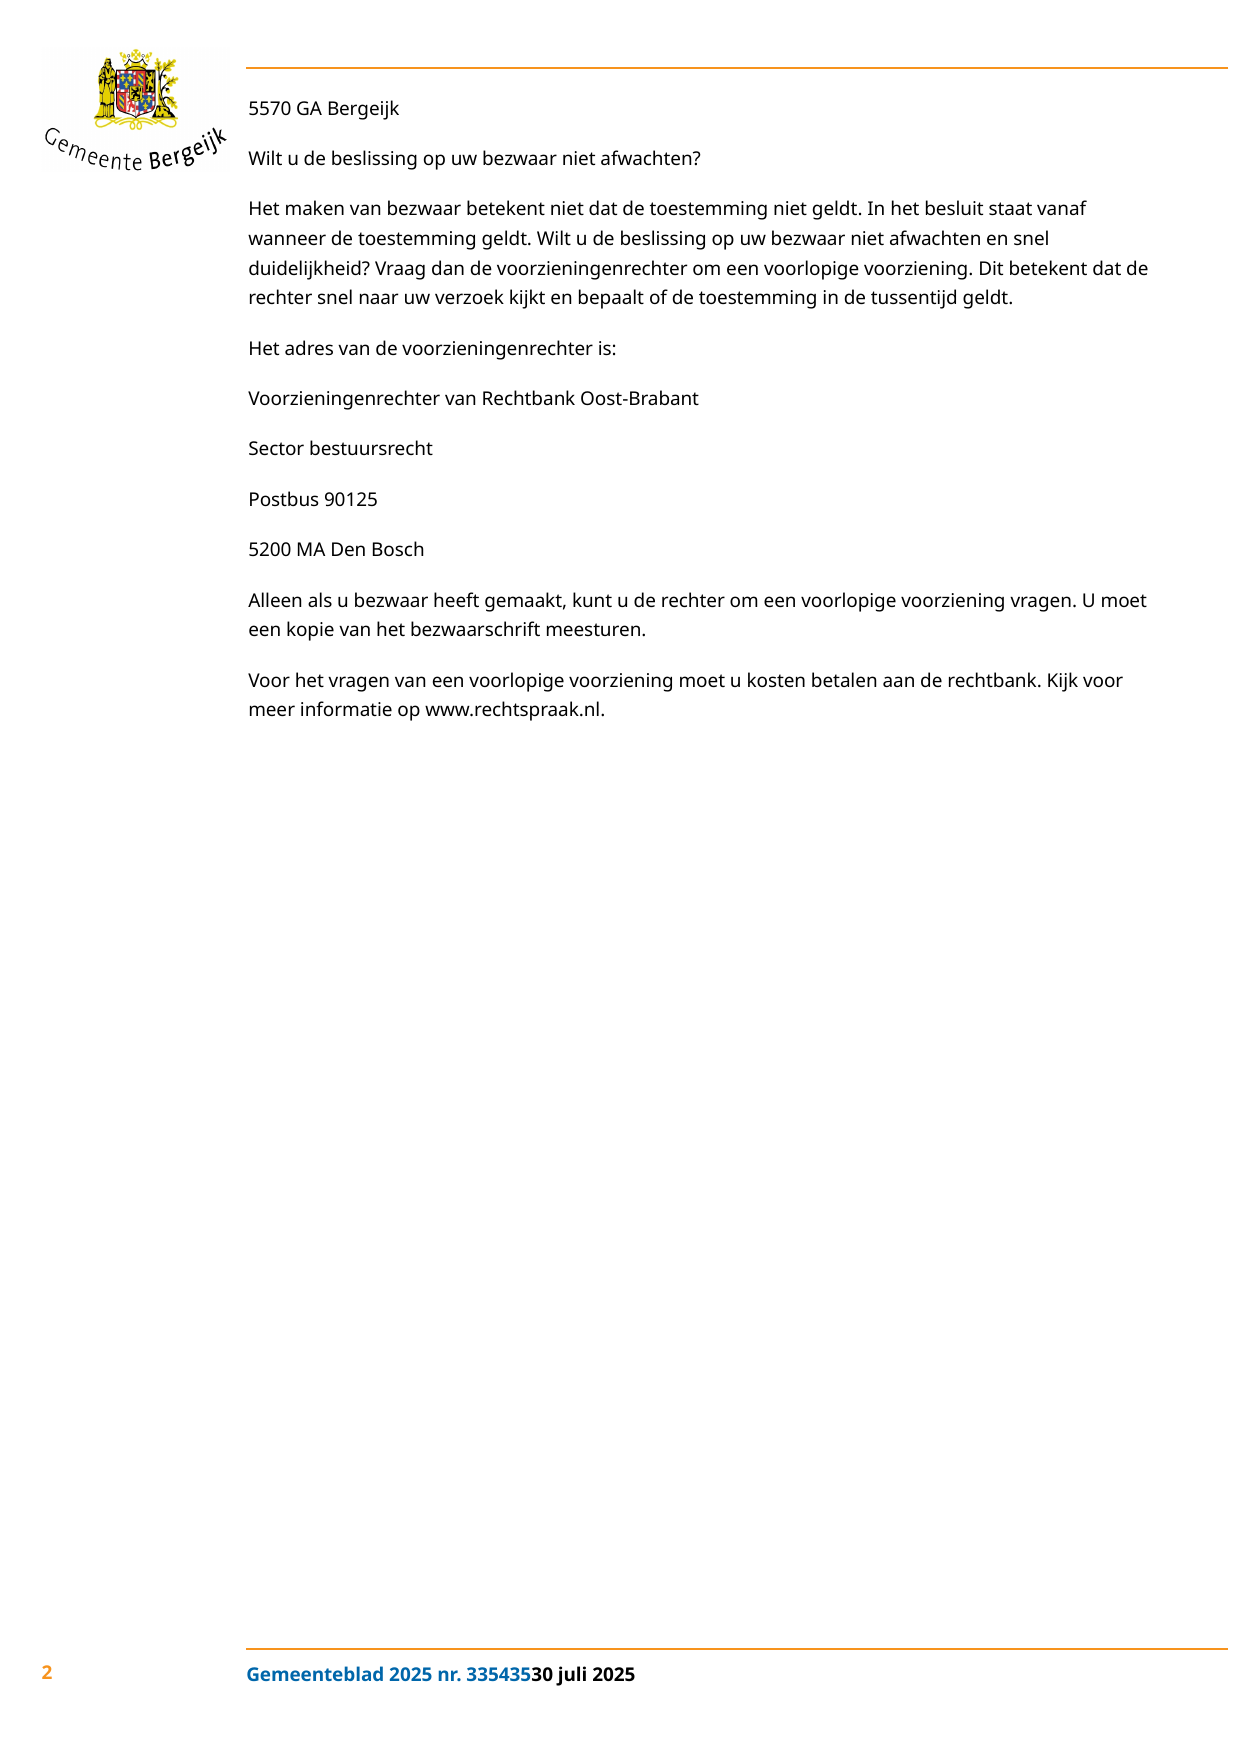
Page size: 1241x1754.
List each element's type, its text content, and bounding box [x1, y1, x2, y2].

text Voor het vragen van een voorlopige voorziening moet u kosten betalen aan de rechtbank. Kijk voor meer informatie op www.rechtspraak.nl. [248, 667, 1152, 722]
text Het adres van de voorzieningenrechter is: [248, 335, 1152, 361]
text Sector bestuursrecht [248, 436, 1152, 461]
text 5200 MA Den Bosch [248, 536, 1152, 562]
text Postbus 90125 [248, 486, 1152, 512]
text Alleen als u bezwaar heeft gemaakt, kunt u de rechter om een voorlopige voorziening vragen. U moet een kopie van het bezwaarschrift meesturen. [248, 587, 1152, 642]
text Wilt u de beslissing op uw bezwaar niet afwachten? [248, 145, 1152, 171]
text 5570 GA Bergeijk [248, 95, 1152, 121]
text Voorzieningenrechter van Rechtbank Oost-Brabant [248, 385, 1152, 411]
text Het maken van bezwaar betekent niet dat de toestemming niet geldt. In het besluit staat vanaf wanneer de toestemming geldt. Wilt u de beslissing op uw bezwaar niet afwachten en snel duidelijkheid? Vraag dan de voorzieningenrechter om een voorlopige voorziening. Dit betekent dat de rechter snel naar uw verzoek kijkt en bepaalt of de toestemming in de tussentijd geldt. [248, 196, 1152, 310]
picture [41, 47, 231, 172]
